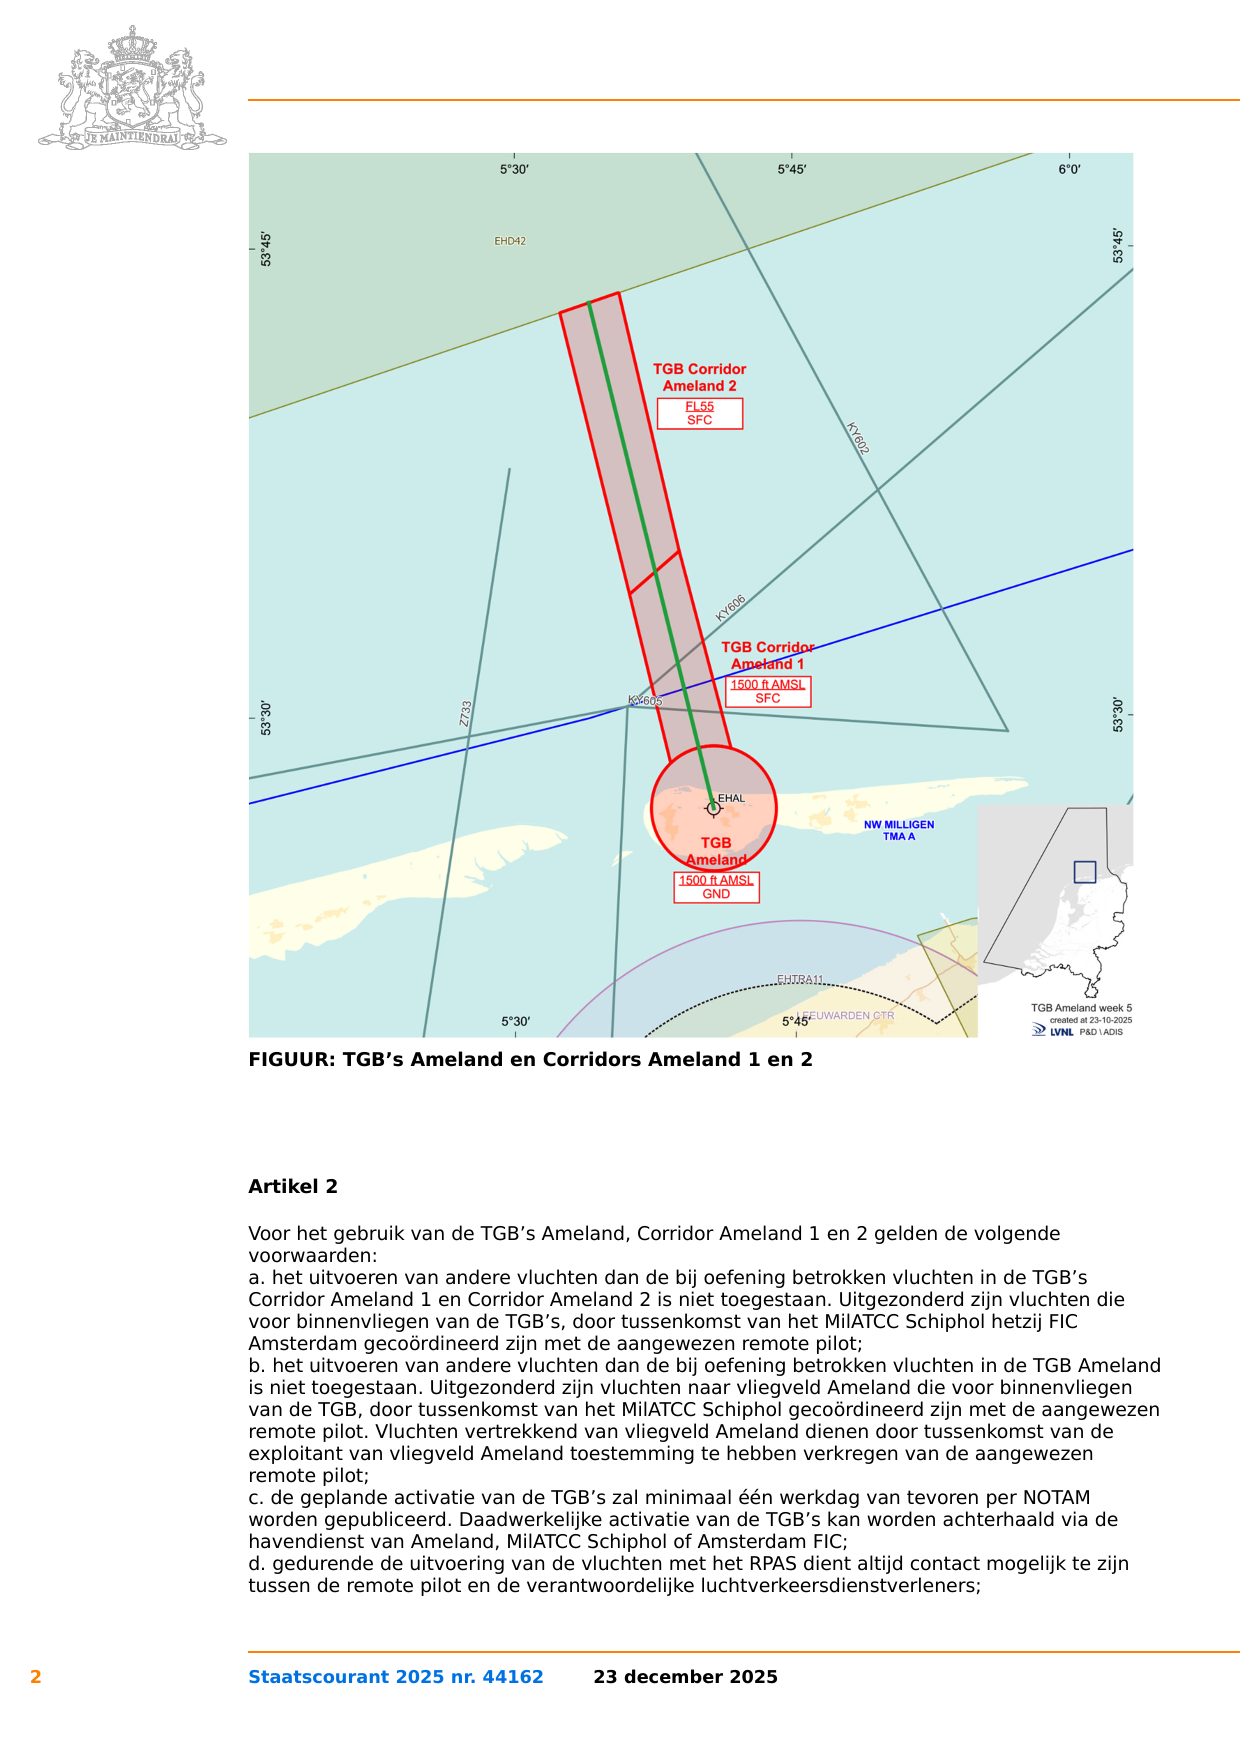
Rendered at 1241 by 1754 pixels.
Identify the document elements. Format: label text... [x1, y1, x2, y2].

text a. het uitvoeren van andere vluchten dan de bij oefening betrokken vluchten in de TGB’s Corridor Ameland 1 en Corridor Ameland 2 is niet toegestaan. Uitgezonderd zijn vluchten die voor binnenvliegen van de TGB’s, door tussenkomst van het MilATCC Schiphol hetzij FIC Amsterdam gecoördineerd zijn met de aangewezen remote pilot; [248, 1267, 1163, 1355]
subtitle Artikel 2 [248, 1176, 1163, 1198]
text b. het uitvoeren van andere vluchten dan de bij oefening betrokken vluchten in de TGB Ameland is niet toegestaan. Uitgezonderd zijn vluchten naar vliegveld Ameland die voor binnenvliegen van de TGB, door tussenkomst van het MilATCC Schiphol gecoördineerd zijn met de aangewezen remote pilot. Vluchten vertrekkend van vliegveld Ameland dienen door tussenkomst van de exploitant van vliegveld Ameland toestemming te hebben verkregen van de aangewezen remote pilot; [248, 1355, 1163, 1487]
text FIGUUR: TGB’s Ameland en Corridors Ameland 1 en 2 [248, 1049, 1134, 1071]
text Voor het gebruik van de TGB’s Ameland, Corridor Ameland 1 en 2 gelden de volgende voorwaarden: [248, 1223, 1163, 1267]
text c. de geplande activatie van de TGB’s zal minimaal één werkdag van tevoren per NOTAM worden gepubliceerd. Daadwerkelijke activatie van de TGB’s kan worden achterhaald via de havendienst van Ameland, MilATCC Schiphol of Amsterdam FIC; [248, 1487, 1163, 1553]
picture [248, 151, 1134, 1038]
text d. gedurende de uitvoering van de vluchten met het RPAS dient altijd contact mogelijk te zijn tussen de remote pilot en de verantwoordelijke luchtverkeersdienstverleners; [248, 1553, 1163, 1597]
picture [38, 25, 227, 150]
